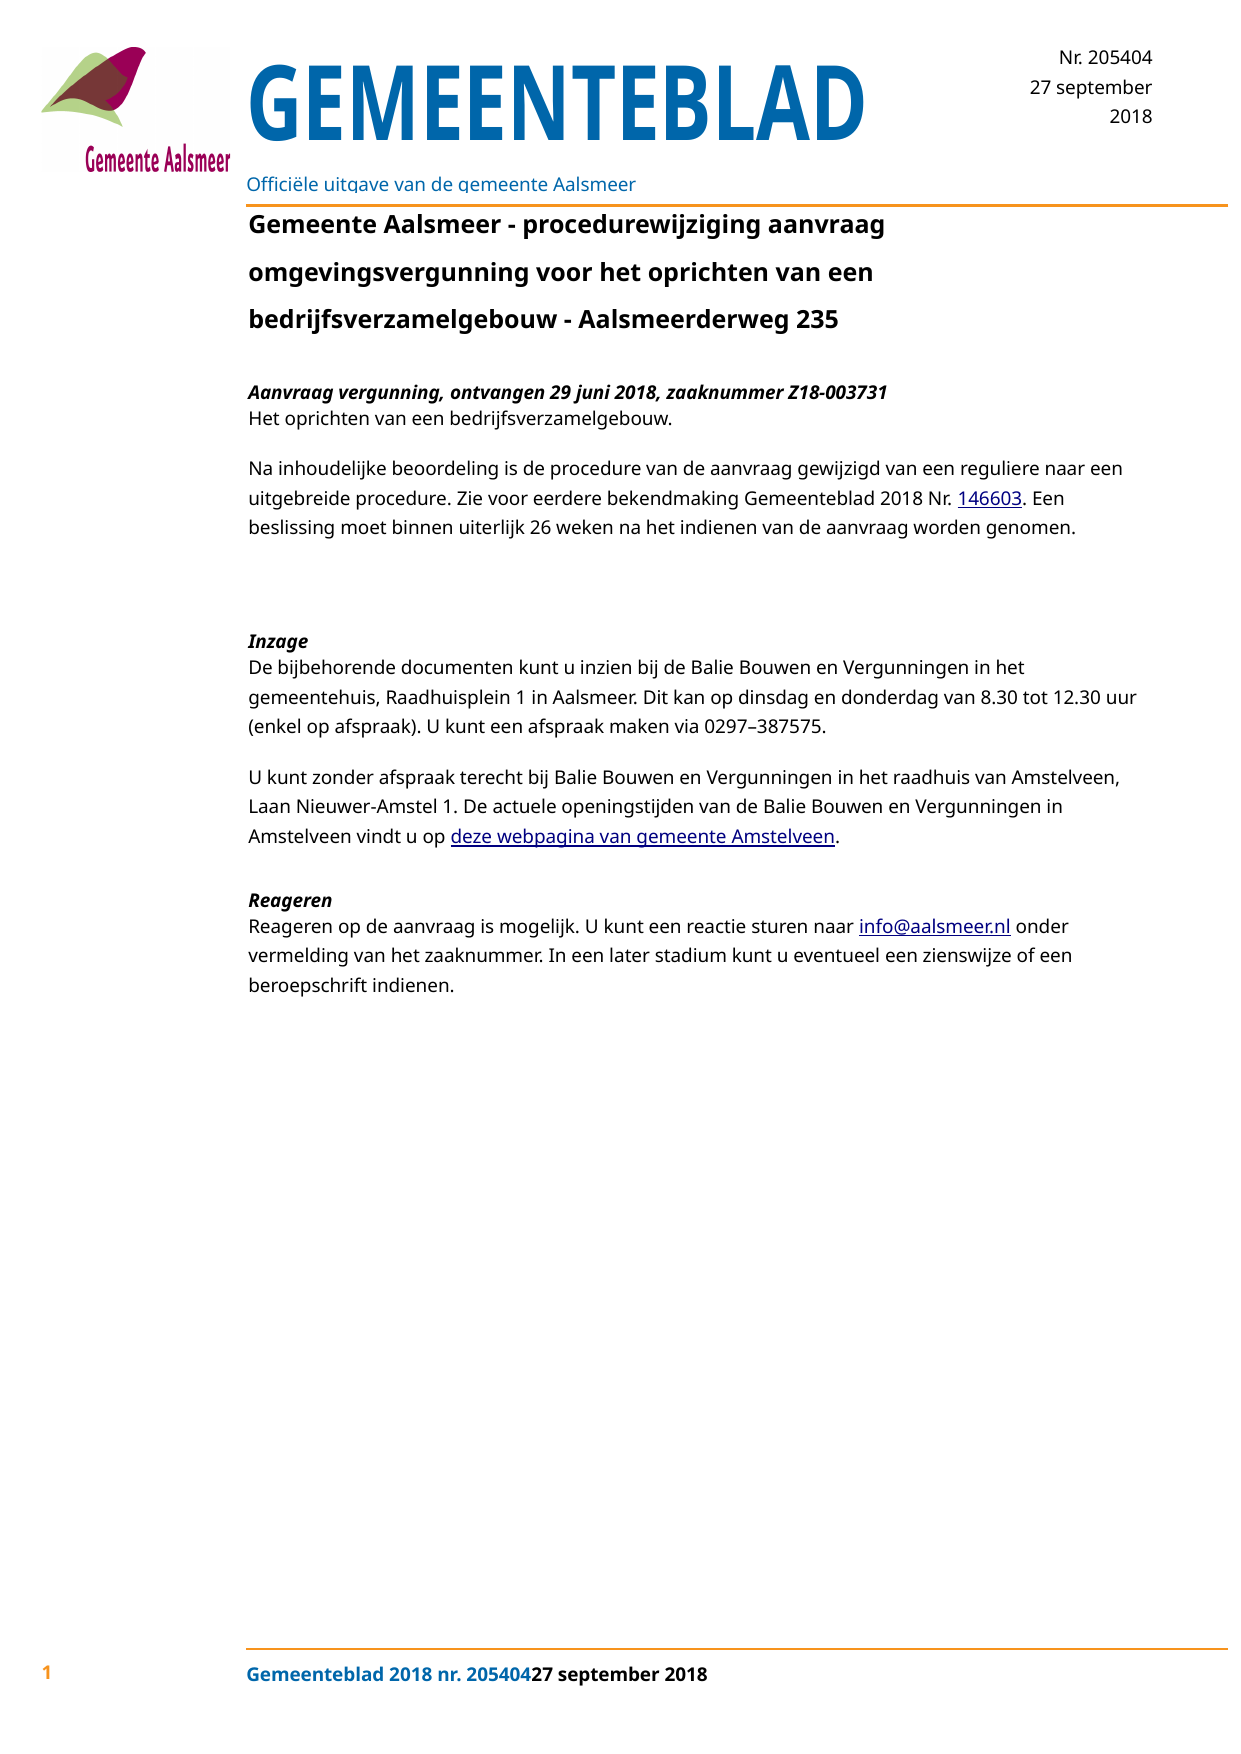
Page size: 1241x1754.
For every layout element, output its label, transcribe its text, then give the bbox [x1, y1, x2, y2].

text De bijbehorende documenten kunt u inzien bij de Balie Bouwen en Vergunningen in het gemeentehuis, Raadhuisplein 1 in Aalsmeer. Dit kan op dinsdag en donderdag van 8.30 tot 12.30 uur (enkel op afspraak). U kunt een afspraak maken via 0297–387575. [248, 654, 1152, 739]
text Aanvraag vergunning, ontvangen 29 juni 2018, zaaknummer Z18-003731 [248, 379, 1152, 405]
text Reageren [248, 887, 1152, 913]
text U kunt zonder afspraak terecht bij Balie Bouwen en Vergunningen in het raadhuis van Amstelveen, Laan Nieuwer-Amstel 1. De actuele openingstijden van de Balie Bouwen en Vergunningen in Amstelveen vindt u op deze webpagina van gemeente Amstelveen. [248, 764, 1152, 849]
text Inzage [248, 629, 1152, 654]
text Het oprichten van een bedrijfsverzamelgebouw. [248, 405, 1152, 431]
text Na inhoudelijke beoordeling is de procedure van de aanvraag gewijzigd van een reguliere naar een uitgebreide procedure. Zie voor eerdere bekendmaking Gemeenteblad 2018 Nr. 146603. Een beslissing moet binnen uiterlijk 26 weken na het indienen van de aanvraag worden genomen. [248, 455, 1152, 540]
picture [41, 47, 231, 172]
text Gemeente Aalsmeer - procedurewijziging aanvraag omgevingsvergunning voor het oprichten van een bedrijfsverzamelgebouw - Aalsmeerderweg 235 [248, 207, 1152, 336]
text Reageren op de aanvraag is mogelijk. U kunt een reactie sturen naar info@aalsmeer.nl onder vermelding van het zaaknummer. In een later stadium kunt u eventueel een zienswijze of een beroepschrift indienen. [248, 913, 1152, 998]
